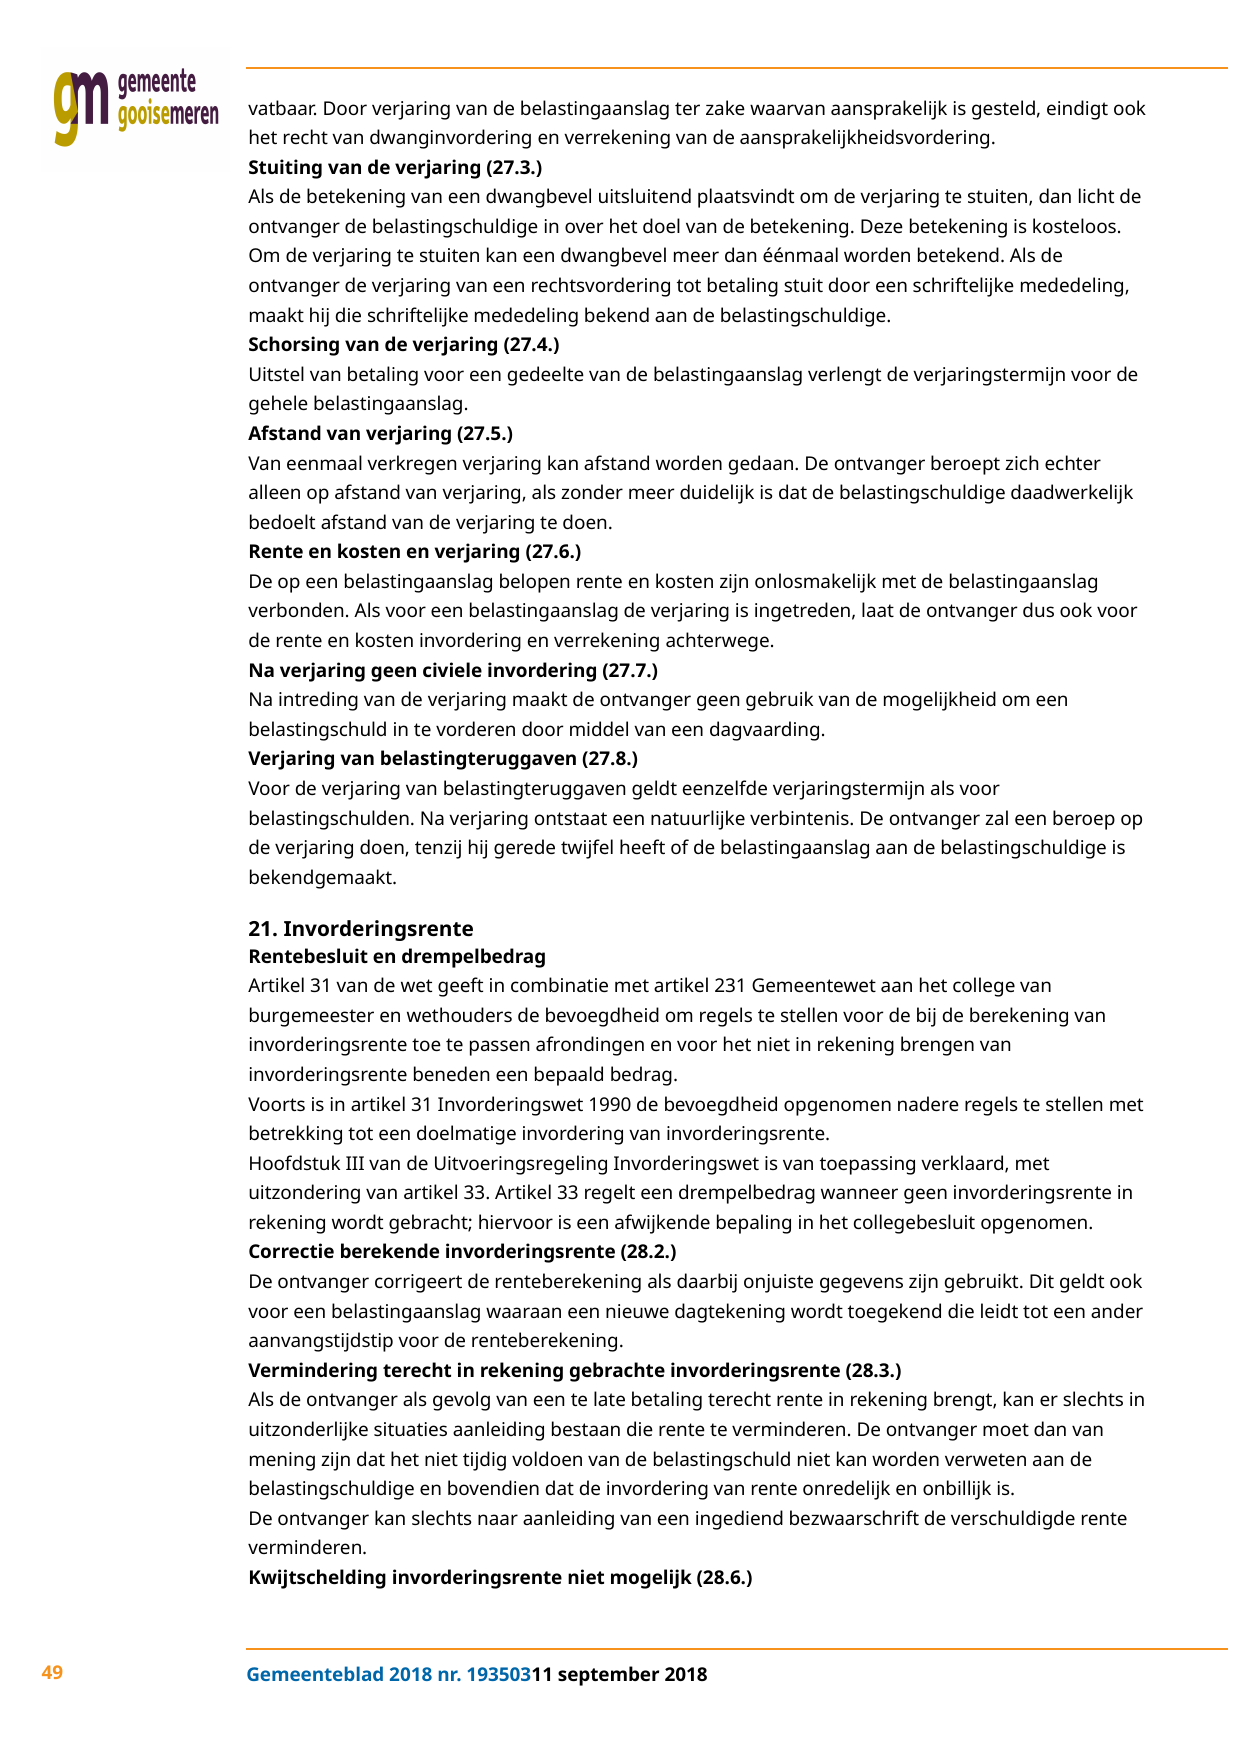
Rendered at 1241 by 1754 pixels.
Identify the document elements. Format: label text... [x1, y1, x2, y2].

text Na verjaring geen civiele invordering (27.7.) [248, 657, 1152, 683]
text Vermindering terecht in rekening gebrachte invorderingsrente (28.3.) [248, 1357, 1152, 1383]
text 21. Invorderingsrente [248, 914, 1152, 943]
text De ontvanger corrigeert de renteberekening als daarbij onjuiste gegevens zijn gebruikt. Dit geldt ook voor een belastingaanslag waaraan een nieuwe dagtekening wordt toegekend die leidt tot een ander aanvangstijdstip voor de renteberekening. [248, 1268, 1152, 1353]
text Stuiting van de verjaring (27.3.) [248, 154, 1152, 180]
text Uitstel van betaling voor een gedeelte van de belastingaanslag verlengt de verjaringstermijn voor de gehele belastingaanslag. [248, 361, 1152, 416]
text Als de ontvanger als gevolg van een te late betaling terecht rente in rekening brengt, kan er slechts in uitzonderlijke situaties aanleiding bestaan die rente te verminderen. De ontvanger moet dan van mening zijn dat het niet tijdig voldoen van de belastingschuld niet kan worden verweten aan de belastingschuldige en bovendien dat de invordering van rente onredelijk en onbillijk is. [248, 1387, 1152, 1501]
text Rente en kosten en verjaring (27.6.) [248, 538, 1152, 564]
text Voor de verjaring van belastingteruggaven geldt eenzelfde verjaringstermijn als voor belastingschulden. Na verjaring ontstaat een natuurlijke verbintenis. De ontvanger zal een beroep op de verjaring doen, tenzij hij gerede twijfel heeft of de belastingaanslag aan de belastingschuldige is bekendgemaakt. [248, 775, 1152, 890]
text Van eenmaal verkregen verjaring kan afstand worden gedaan. De ontvanger beroept zich echter alleen op afstand van verjaring, als zonder meer duidelijk is dat de belastingschuldige daadwerkelijk bedoelt afstand van de verjaring te doen. [248, 450, 1152, 535]
text Hoofdstuk III van de Uitvoeringsregeling Invorderingswet is van toepassing verklaard, met uitzondering van artikel 33. Artikel 33 regelt een drempelbedrag wanneer geen invorderingsrente in rekening wordt gebracht; hiervoor is een afwijkende bepaling in het collegebesluit opgenomen. [248, 1150, 1152, 1235]
text Verjaring van belastingteruggaven (27.8.) [248, 746, 1152, 771]
text Na intreding van de verjaring maakt de ontvanger geen gebruik van de mogelijkheid om een belastingschuld in te vorderen door middel van een dagvaarding. [248, 686, 1152, 742]
text Artikel 31 van de wet geeft in combinatie met artikel 231 Gemeentewet aan het college van burgemeester en wethouders de bevoegdheid om regels te stellen voor de bij de berekening van invorderingsrente toe te passen afrondingen en voor het niet in rekening brengen van invorderingsrente beneden een bepaald bedrag. [248, 972, 1152, 1087]
text Correctie berekende invorderingsrente (28.2.) [248, 1239, 1152, 1264]
text Om de verjaring te stuiten kan een dwangbevel meer dan éénmaal worden betekend. Als de ontvanger de verjaring van een rechtsvordering tot betaling stuit door een schriftelijke mededeling, maakt hij die schriftelijke mededeling bekend aan de belastingschuldige. [248, 243, 1152, 328]
text Als de betekening van een dwangbevel uitsluitend plaatsvindt om de verjaring te stuiten, dan licht de ontvanger de belastingschuldige in over het doel van de betekening. Deze betekening is kosteloos. [248, 183, 1152, 239]
text De op een belastingaanslag belopen rente en kosten zijn onlosmakelijk met de belastingaanslag verbonden. Als voor een belastingaanslag de verjaring is ingetreden, laat de ontvanger dus ook voor de rente en kosten invordering en verrekening achterwege. [248, 568, 1152, 653]
text De ontvanger kan slechts naar aanleiding van een ingediend bezwaarschrift de verschuldigde rente verminderen. [248, 1505, 1152, 1560]
text Rentebesluit en drempelbedrag [248, 943, 1152, 968]
text Kwijtschelding invorderingsrente niet mogelijk (28.6.) [248, 1564, 1152, 1590]
text Afstand van verjaring (27.5.) [248, 420, 1152, 446]
picture [41, 47, 231, 172]
text Voorts is in artikel 31 Invorderingswet 1990 de bevoegdheid opgenomen nadere regels te stellen met betrekking tot een doelmatige invordering van invorderingsrente. [248, 1091, 1152, 1146]
text vatbaar. Door verjaring van de belastingaanslag ter zake waarvan aansprakelijk is gesteld, eindigt ook het recht van dwanginvordering en verrekening van de aansprakelijkheidsvordering. [248, 95, 1152, 150]
text Schorsing van de verjaring (27.4.) [248, 331, 1152, 357]
